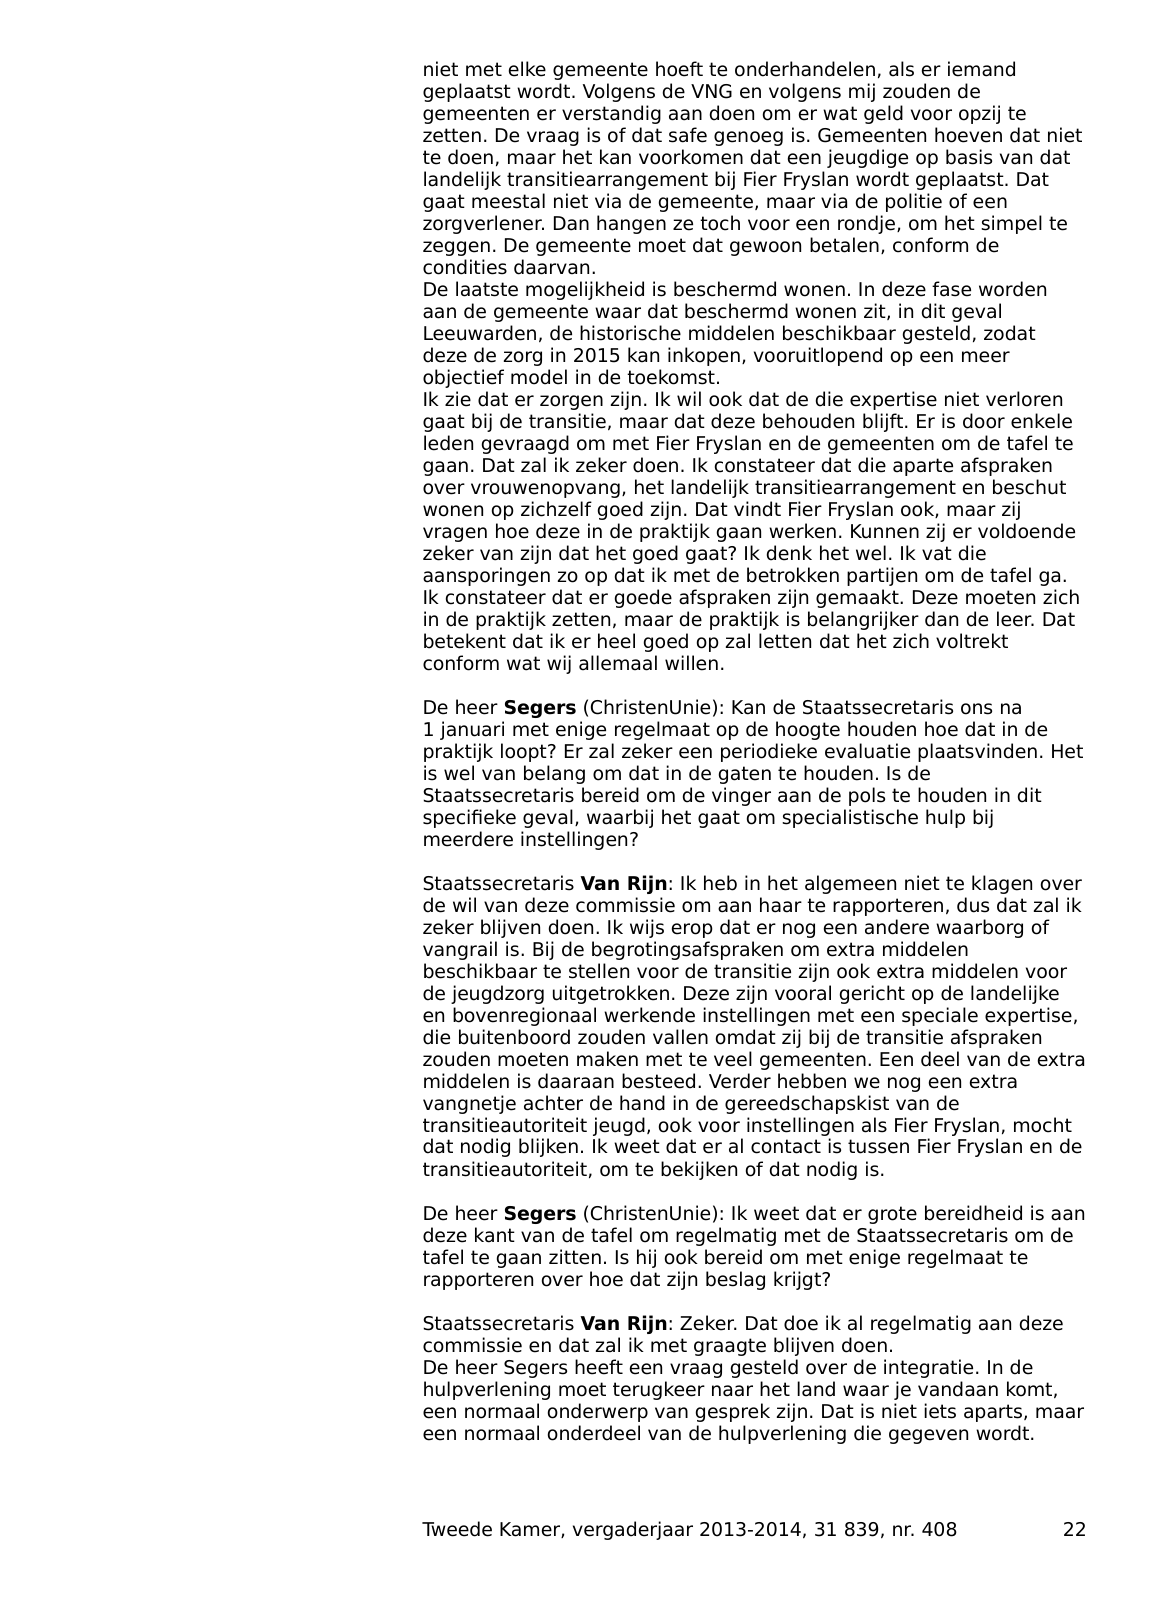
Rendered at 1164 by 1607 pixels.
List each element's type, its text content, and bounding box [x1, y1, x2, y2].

text Ik zie dat er zorgen zijn. Ik wil ook dat de die expertise niet verloren gaat bij de transitie, maar dat deze behouden blijft. Er is door enkele leden gevraagd om met Fier Fryslan en de gemeenten om de tafel te gaan. Dat zal ik zeker doen. Ik constateer dat die aparte afspraken over vrouwenopvang, het landelijk transitiearrangement en beschut wonen op zichzelf goed zijn. Dat vindt Fier Fryslan ook, maar zij vragen hoe deze in de praktijk gaan werken. Kunnen zij er voldoende zeker van zijn dat het goed gaat? Ik denk het wel. Ik vat die aansporingen zo op dat ik met de betrokken partijen om de tafel ga. Ik constateer dat er goede afspraken zijn gemaakt. Deze moeten zich in de praktijk zetten, maar de praktijk is belangrijker dan de leer. Dat betekent dat ik er heel goed op zal letten dat het zich voltrekt conform wat wij allemaal willen. [422, 389, 1087, 674]
text niet met elke gemeente hoeft te onderhandelen, als er iemand geplaatst wordt. Volgens de VNG en volgens mij zouden de gemeenten er verstandig aan doen om er wat geld voor opzij te zetten. De vraag is of dat safe genoeg is. Gemeenten hoeven dat niet te doen, maar het kan voorkomen dat een jeugdige op basis van dat landelijk transitiearrangement bij Fier Fryslan wordt geplaatst. Dat gaat meestal niet via de gemeente, maar via de politie of een zorgverlener. Dan hangen ze toch voor een rondje, om het simpel te zeggen. De gemeente moet dat gewoon betalen, conform de condities daarvan. [422, 59, 1087, 279]
text Staatssecretaris Van Rijn: Zeker. Dat doe ik al regelmatig aan deze commissie en dat zal ik met graagte blijven doen. [422, 1313, 1087, 1357]
text De heer Segers heeft een vraag gesteld over de integratie. In de hulpverlening moet terugkeer naar het land waar je vandaan komt, een normaal onderwerp van gesprek zijn. Dat is niet iets aparts, maar een normaal onderdeel van de hulpverlening die gegeven wordt. [422, 1357, 1087, 1444]
text Staatssecretaris Van Rijn: Ik heb in het algemeen niet te klagen over de wil van deze commissie om aan haar te rapporteren, dus dat zal ik zeker blijven doen. Ik wijs erop dat er nog een andere waarborg of vangrail is. Bij de begrotingsafspraken om extra middelen beschikbaar te stellen voor de transitie zijn ook extra middelen voor de jeugdzorg uitgetrokken. Deze zijn vooral gericht op de landelijke en bovenregionaal werkende instellingen met een speciale expertise, die buitenboord zouden vallen omdat zij bij de transitie afspraken zouden moeten maken met te veel gemeenten. Een deel van de extra middelen is daaraan besteed. Verder hebben we nog een extra vangnetje achter de hand in de gereedschapskist van de transitieautoriteit jeugd, ook voor instellingen als Fier Fryslan, mocht dat nodig blijken. Ik weet dat er al contact is tussen Fier Fryslan en de transitieautoriteit, om te bekijken of dat nodig is. [422, 873, 1087, 1180]
text De heer Segers (ChristenUnie): Ik weet dat er grote bereidheid is aan deze kant van de tafel om regelmatig met de Staatssecretaris om de tafel te gaan zitten. Is hij ook bereid om met enige regelmaat te rapporteren over hoe dat zijn beslag krijgt? [422, 1203, 1087, 1291]
text De laatste mogelijkheid is beschermd wonen. In deze fase worden aan de gemeente waar dat beschermd wonen zit, in dit geval Leeuwarden, de historische middelen beschikbaar gesteld, zodat deze de zorg in 2015 kan inkopen, vooruitlopend op een meer objectief model in de toekomst. [422, 279, 1087, 389]
text De heer Segers (ChristenUnie): Kan de Staatssecretaris ons na 1 januari met enige regelmaat op de hoogte houden hoe dat in de praktijk loopt? Er zal zeker een periodieke evaluatie plaatsvinden. Het is wel van belang om dat in de gaten te houden. Is de Staatssecretaris bereid om de vinger aan de pols te houden in dit specifieke geval, waarbij het gaat om specialistische hulp bij meerdere instellingen? [422, 697, 1087, 851]
